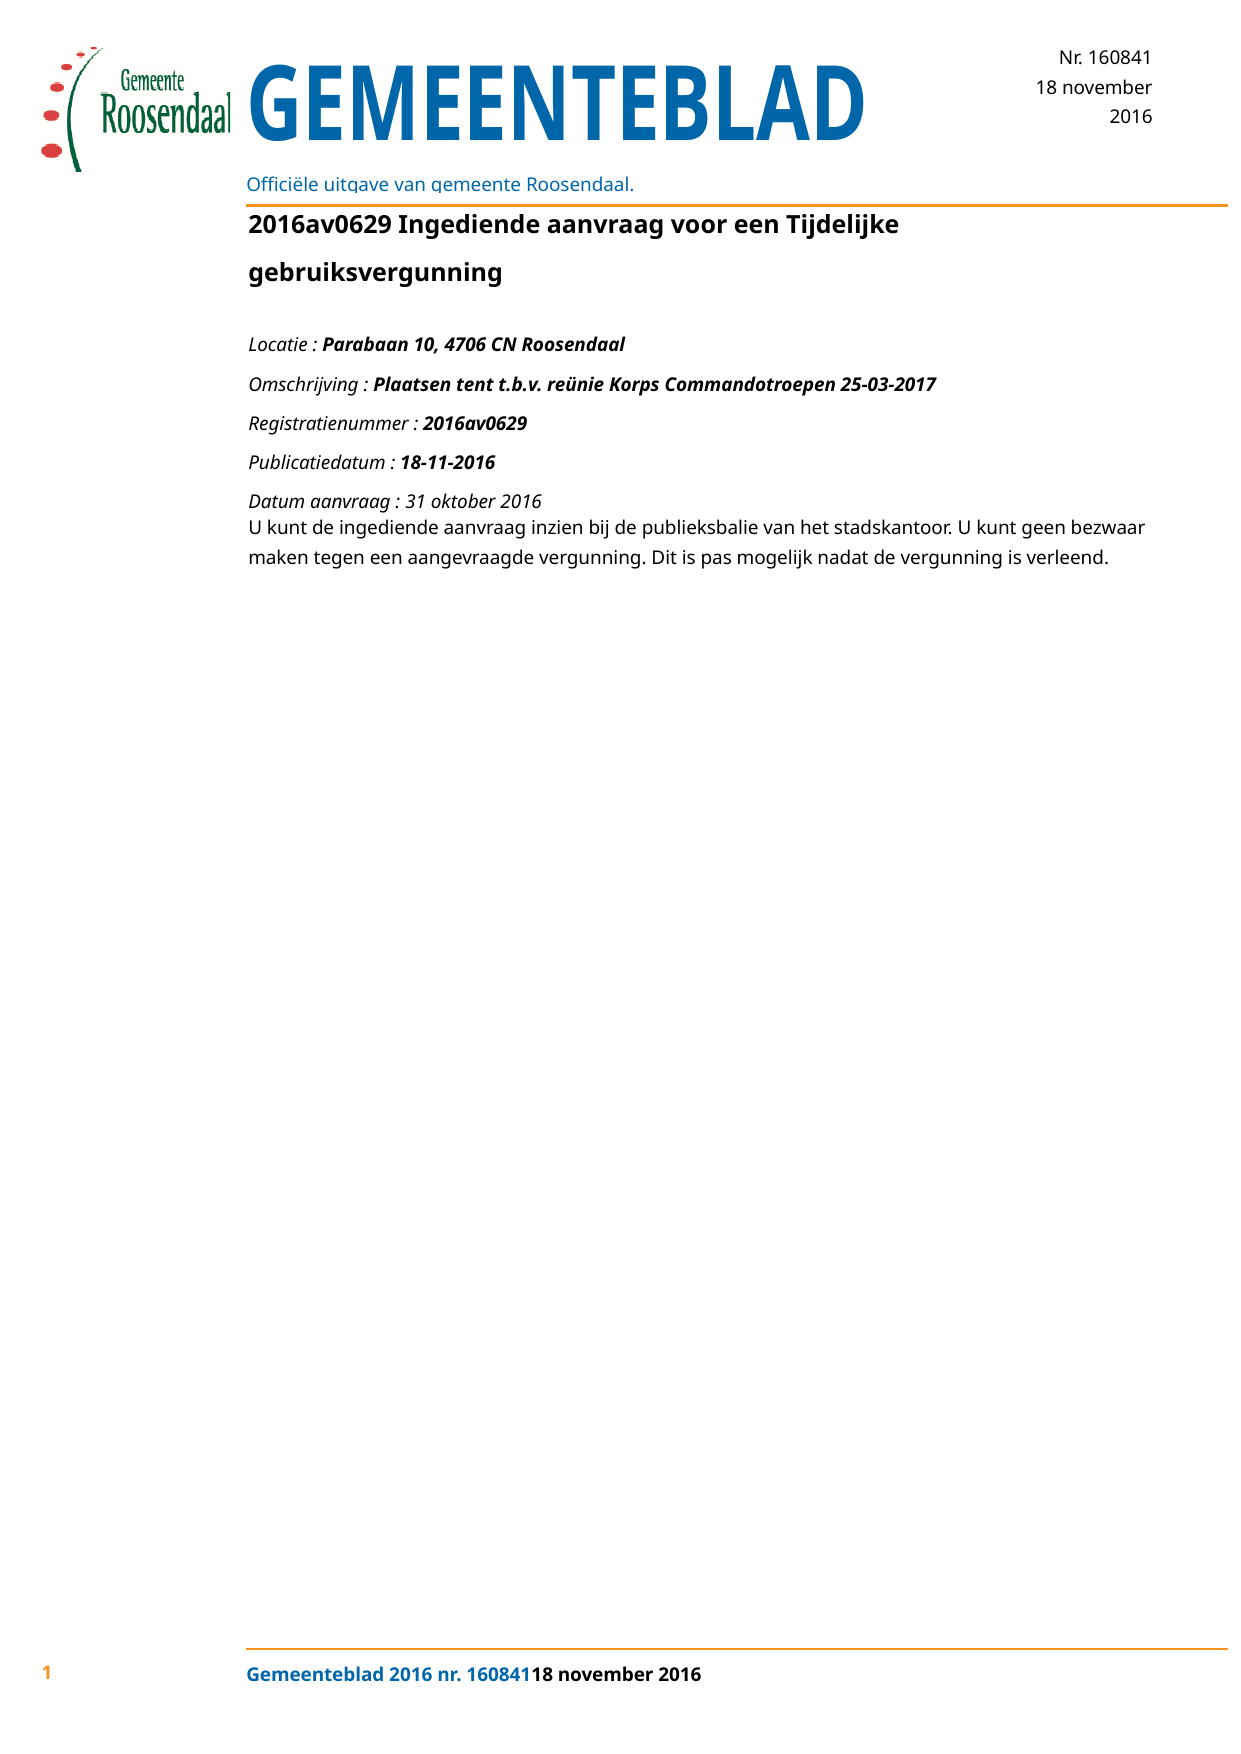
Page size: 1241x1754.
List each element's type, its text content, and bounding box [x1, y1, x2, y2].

picture [41, 47, 231, 172]
text Datum aanvraag : 31 oktober 2016 [248, 488, 1152, 514]
text Publicatiedatum : 18-11-2016 [248, 449, 1152, 475]
text Registratienummer : 2016av0629 [248, 410, 1152, 436]
text U kunt de ingediende aanvraag inzien bij de publieksbalie van het stadskantoor. U kunt geen bezwaar maken tegen een aangevraagde vergunning. Dit is pas mogelijk nadat de vergunning is verleend. [248, 514, 1152, 569]
text 2016av0629 Ingediende aanvraag voor een Tijdelijke gebruiksvergunning [248, 207, 1152, 288]
text Locatie : Parabaan 10, 4706 CN Roosendaal [248, 331, 1152, 357]
text Omschrijving : Plaatsen tent t.b.v. reünie Korps Commandotroepen 25-03-2017 [248, 371, 1152, 396]
